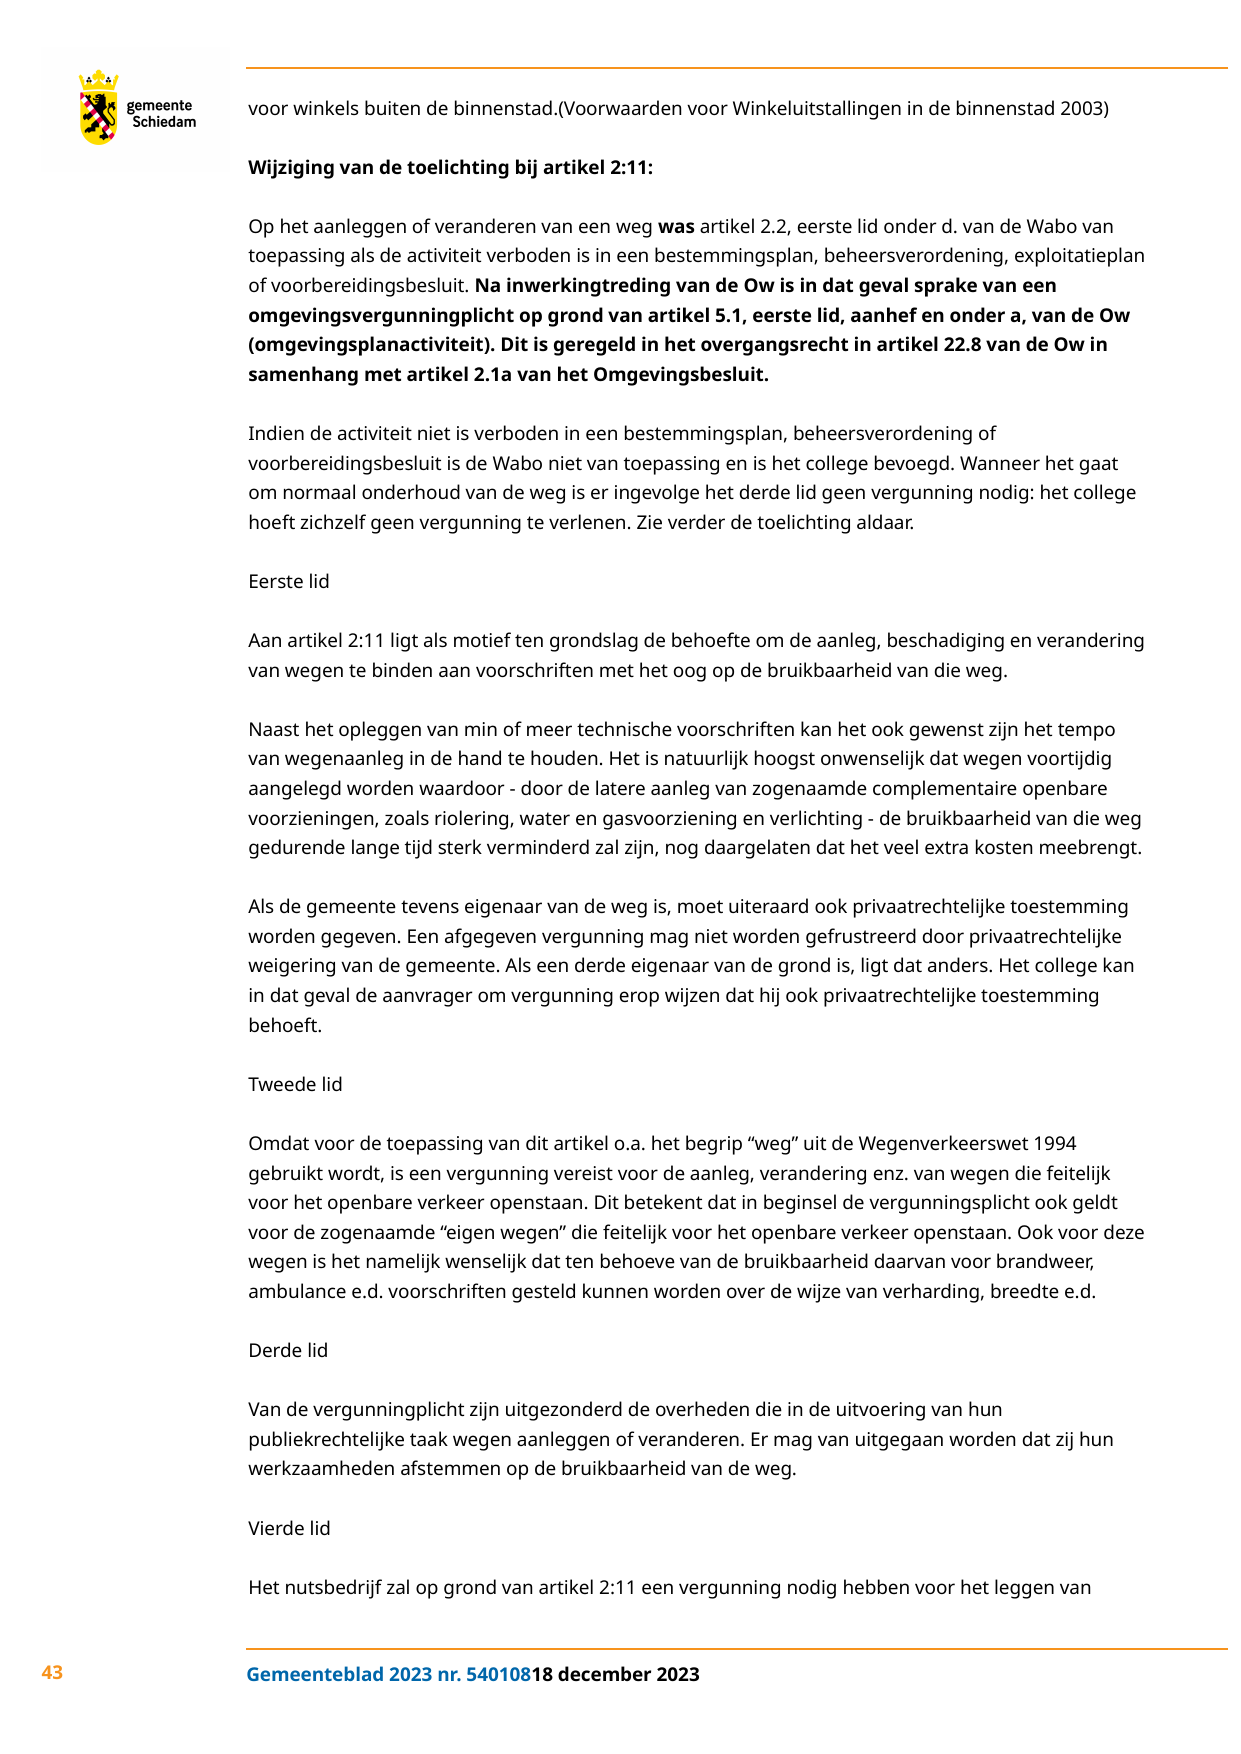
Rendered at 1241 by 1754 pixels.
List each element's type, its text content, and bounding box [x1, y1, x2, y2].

text Op het aanleggen of veranderen van een weg was artikel 2.2, eerste lid onder d. van de Wabo van toepassing als de activiteit verboden is in een bestemmingsplan, beheersverordening, exploitatieplan of voorbereidingsbesluit. Na inwerkingtreding van de Ow is in dat geval sprake van een omgevingsvergunningplicht op grond van artikel 5.1, eerste lid, aanhef en onder a, van de Ow (omgevingsplanactiviteit). Dit is geregeld in het overgangsrecht in artikel 22.8 van de Ow in samenhang met artikel 2.1a van het Omgevingsbesluit. [248, 213, 1152, 387]
text Het nutsbedrijf zal op grond van artikel 2:11 een vergunning nodig hebben voor het leggen van [248, 1574, 1152, 1600]
text Van de vergunningplicht zijn uitgezonderd de overheden die in de uitvoering van hun publiekrechtelijke taak wegen aanleggen of veranderen. Er mag van uitgegaan worden dat zij hun werkzaamheden afstemmen op de bruikbaarheid van de weg. [248, 1396, 1152, 1481]
text Indien de activiteit niet is verboden in een bestemmingsplan, beheersverordening of voorbereidingsbesluit is de Wabo niet van toepassing en is het college bevoegd. Wanneer het gaat om normaal onderhoud van de weg is er ingevolge het derde lid geen vergunning nodig: het college hoeft zichzelf geen vergunning te verlenen. Zie verder de toelichting aldaar. [248, 420, 1152, 535]
text Naast het opleggen van min of meer technische voorschriften kan het ook gewenst zijn het tempo van wegenaanleg in de hand te houden. Het is natuurlijk hoogst onwenselijk dat wegen voortijdig aangelegd worden waardoor - door de latere aanleg van zogenaamde complementaire openbare voorzieningen, zoals riolering, water en gasvoorziening en verlichting - de bruikbaarheid van die weg gedurende lange tijd sterk verminderd zal zijn, nog daargelaten dat het veel extra kosten meebrengt. [248, 716, 1152, 860]
text Tweede lid [248, 1071, 1152, 1097]
text Aan artikel 2:11 ligt als motief ten grondslag de behoefte om de aanleg, beschadiging en verandering van wegen te binden aan voorschriften met het oog op de bruikbaarheid van die weg. [248, 627, 1152, 683]
text voor winkels buiten de binnenstad.(Voorwaarden voor Winkeluitstallingen in de binnenstad 2003) [248, 95, 1152, 121]
text Omdat voor de toepassing van dit artikel o.a. het begrip “weg” uit de Wegenverkeerswet 1994 gebruikt wordt, is een vergunning vereist voor de aanleg, verandering enz. van wegen die feitelijk voor het openbare verkeer openstaan. Dit betekent dat in beginsel de vergunningsplicht ook geldt voor de zogenaamde “eigen wegen” die feitelijk voor het openbare verkeer openstaan. Ook voor deze wegen is het namelijk wenselijk dat ten behoeve van de bruikbaarheid daarvan voor brandweer, ambulance e.d. voorschriften gesteld kunnen worden over de wijze van verharding, breedte e.d. [248, 1130, 1152, 1304]
text Derde lid [248, 1337, 1152, 1363]
text Wijziging van de toelichting bij artikel 2:11: [248, 154, 1152, 180]
text Vierde lid [248, 1515, 1152, 1541]
picture [41, 47, 231, 172]
text Eerste lid [248, 568, 1152, 594]
text Als de gemeente tevens eigenaar van de weg is, moet uiteraard ook privaatrechtelijke toestemming worden gegeven. Een afgegeven vergunning mag niet worden gefrustreerd door privaatrechtelijke weigering van de gemeente. Als een derde eigenaar van de grond is, ligt dat anders. Het college kan in dat geval de aanvrager om vergunning erop wijzen dat hij ook privaatrechtelijke toestemming behoeft. [248, 893, 1152, 1038]
